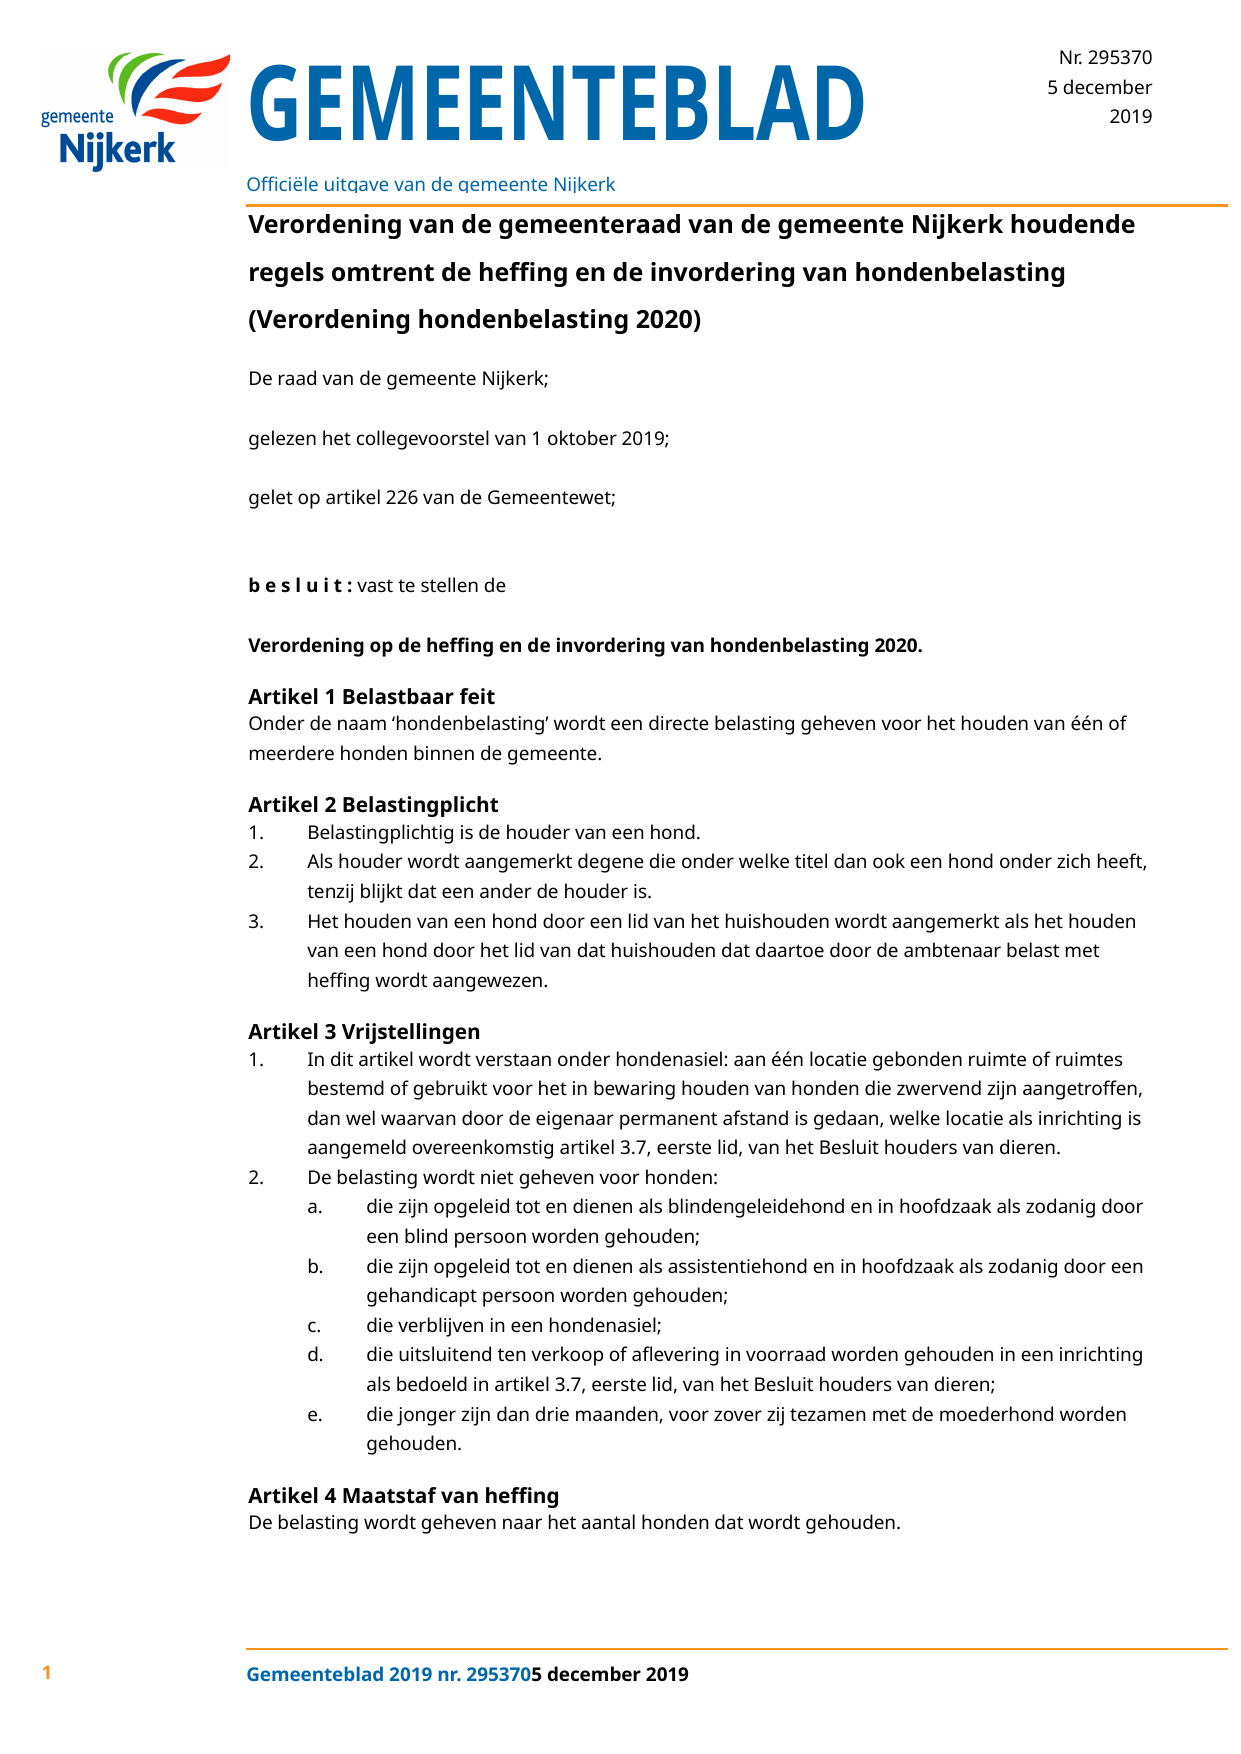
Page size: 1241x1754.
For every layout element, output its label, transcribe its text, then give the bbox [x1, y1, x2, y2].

text Artikel 3 Vrijstellingen [248, 1017, 1152, 1046]
text Artikel 2 Belastingplicht [248, 791, 1152, 819]
picture [41, 47, 231, 172]
text Artikel 4 Maatstaf van heffing [248, 1481, 1152, 1509]
text Onder de naam ‘hondenbelasting’ wordt een directe belasting geheven voor het houden van één of meerdere honden binnen de gemeente. [248, 711, 1152, 766]
list die zijn opgeleid tot en dienen als blindengeleidehond en in hoofdzaak als zodanig door een blind persoon worden gehouden; [307, 1194, 1152, 1249]
text De raad van de gemeente Nijkerk; [248, 366, 1152, 391]
list die zijn opgeleid tot en dienen als assistentiehond en in hoofdzaak als zodanig door een gehandicapt persoon worden gehouden; [307, 1253, 1152, 1308]
text Verordening op de heffing en de invordering van hondenbelasting 2020. [248, 632, 1152, 657]
list Als houder wordt aangemerkt degene die onder welke titel dan ook een hond onder zich heeft, tenzij blijkt dat een ander de houder is. [248, 849, 1152, 904]
list die jonger zijn dan drie maanden, voor zover zij tezamen met de moederhond worden gehouden. [307, 1401, 1152, 1456]
list Het houden van een hond door een lid van het huishouden wordt aangemerkt als het houden van een hond door het lid van dat huishouden dat daartoe door de ambtenaar belast met heffing wordt aangewezen. [248, 908, 1152, 993]
text Artikel 1 Belastbaar feit [248, 682, 1152, 711]
list De belasting wordt niet geheven voor honden: [248, 1164, 1152, 1190]
list die verblijven in een hondenasiel; [307, 1312, 1152, 1338]
text De belasting wordt geheven naar het aantal honden dat wordt gehouden. [248, 1509, 1152, 1535]
text Verordening van de gemeenteraad van de gemeente Nijkerk houdende regels omtrent de heffing en de invordering van hondenbelasting (Verordening hondenbelasting 2020) [248, 207, 1152, 336]
text gelezen het collegevoorstel van 1 oktober 2019; [248, 425, 1152, 450]
text gelet op artikel 226 van de Gemeentewet; [248, 484, 1152, 509]
text b e s l u i t : vast te stellen de [248, 573, 1152, 598]
list Belastingplichtig is de houder van een hond. [248, 819, 1152, 845]
list In dit artikel wordt verstaan onder hondenasiel: aan één locatie gebonden ruimte of ruimtes bestemd of gebruikt voor het in bewaring houden van honden die zwervend zijn aangetroffen, dan wel waarvan door de eigenaar permanent afstand is gedaan, welke locatie als inrichting is aangemeld overeenkomstig artikel 3.7, eerste lid, van het Besluit houders van dieren. [248, 1046, 1152, 1160]
list die uitsluitend ten verkoop of aflevering in voorraad worden gehouden in een inrichting als bedoeld in artikel 3.7, eerste lid, van het Besluit houders van dieren; [307, 1342, 1152, 1397]
